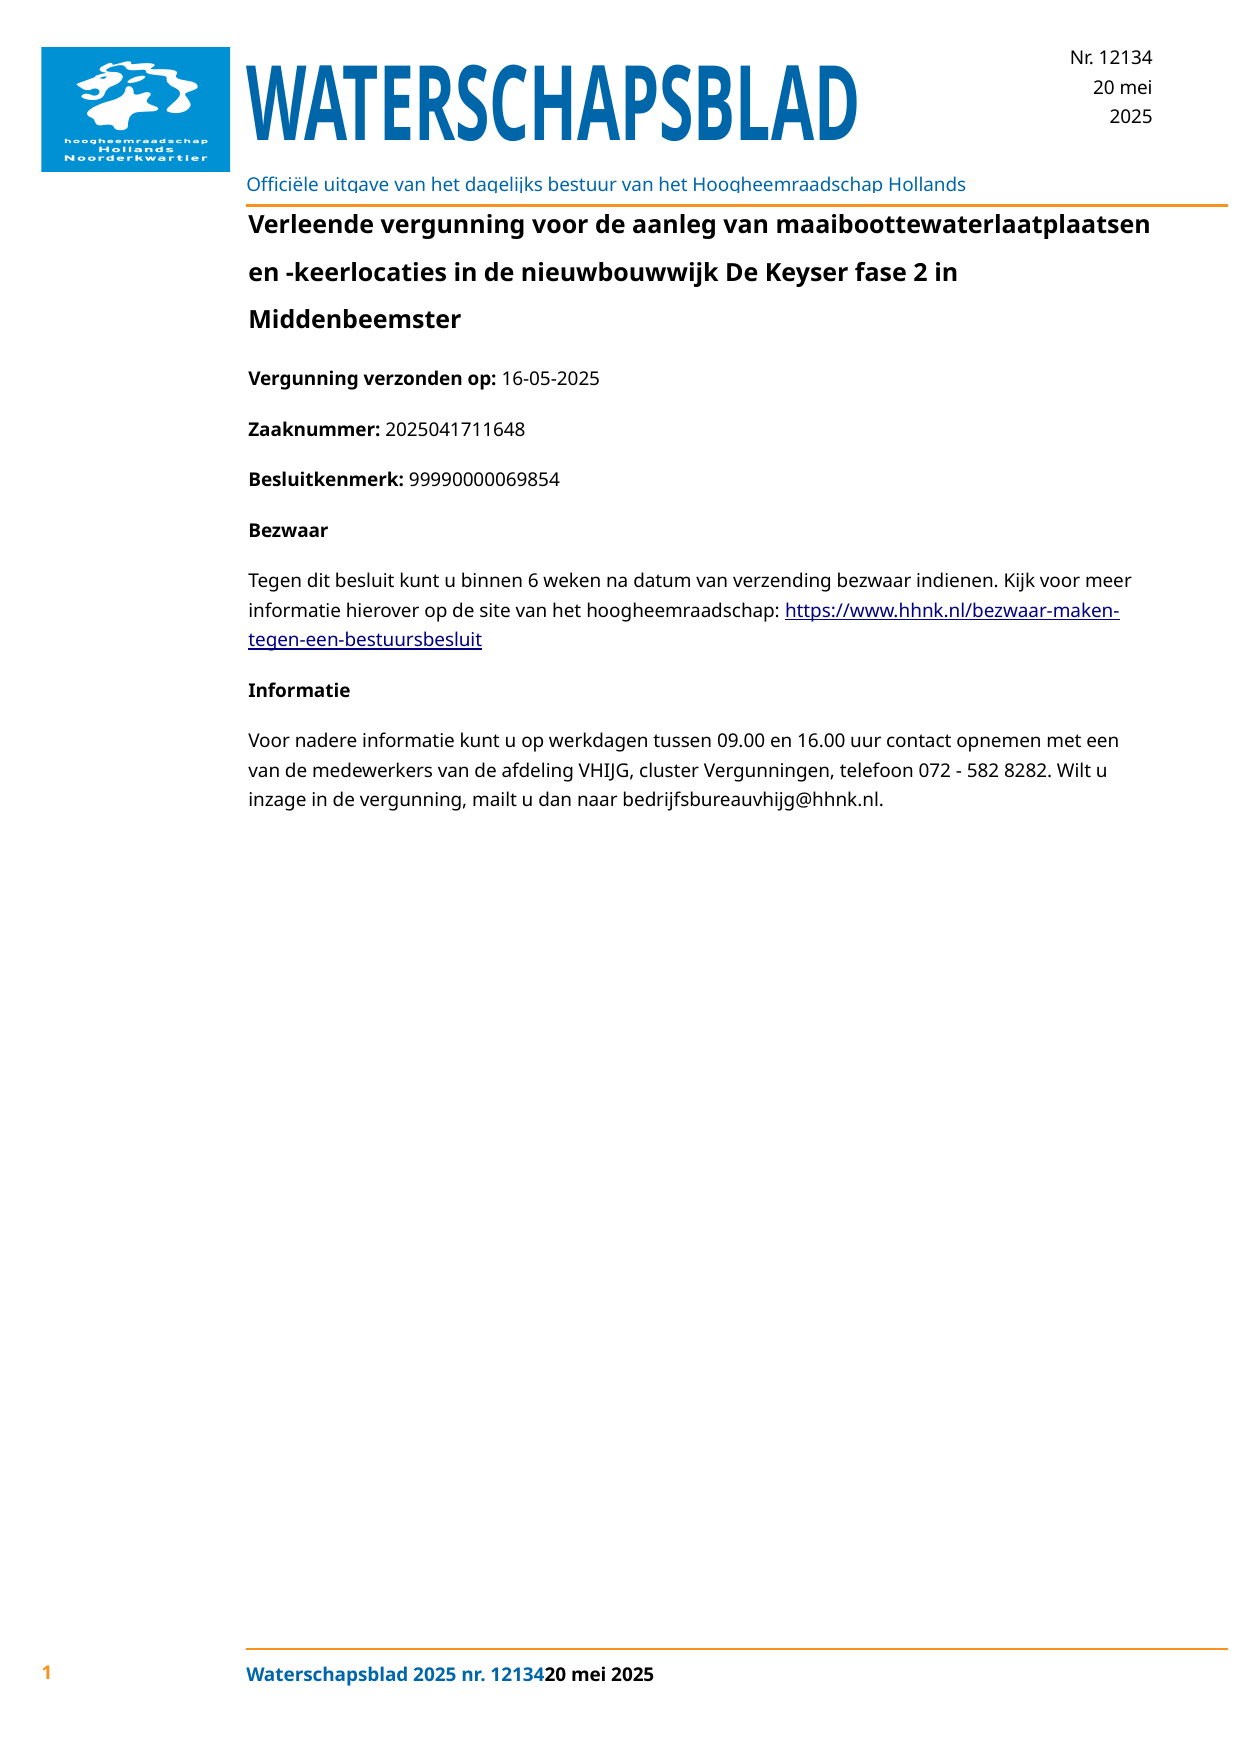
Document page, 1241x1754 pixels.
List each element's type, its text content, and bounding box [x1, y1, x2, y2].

text Tegen dit besluit kunt u binnen 6 weken na datum van verzending bezwaar indienen. Kijk voor meer informatie hierover op de site van het hoogheemraadschap: https://www.hhnk.nl/bezwaar-maken-tegen-een-bestuursbesluit [248, 567, 1152, 652]
picture [118, 62, 197, 112]
text Verleende vergunning voor de aanleg van maaiboottewaterlaatplaatsen en -keerlocaties in de nieuwbouwwijk De Keyser fase 2 in Middenbeemster [248, 207, 1152, 336]
text Voor nadere informatie kunt u op werkdagen tussen 09.00 en 16.00 uur contact opnemen met een van de medewerkers van de afdeling VHIJG, cluster Vergunningen, telefoon 072 - 582 8282. Wilt u inzage in de vergunning, mailt u dan naar bedrijfsbureauvhijg@hhnk.nl. [248, 727, 1152, 812]
text Bezwaar [248, 517, 1152, 542]
picture [129, 76, 144, 82]
picture [78, 64, 122, 99]
picture [88, 87, 157, 130]
text Informatie [248, 677, 1152, 702]
text Vergunning verzonden op: 16-05-2025 [248, 366, 1152, 391]
text Zaaknummer: 2025041711648 [248, 416, 1152, 442]
text Besluitkenmerk: 99990000069854 [248, 466, 1152, 492]
